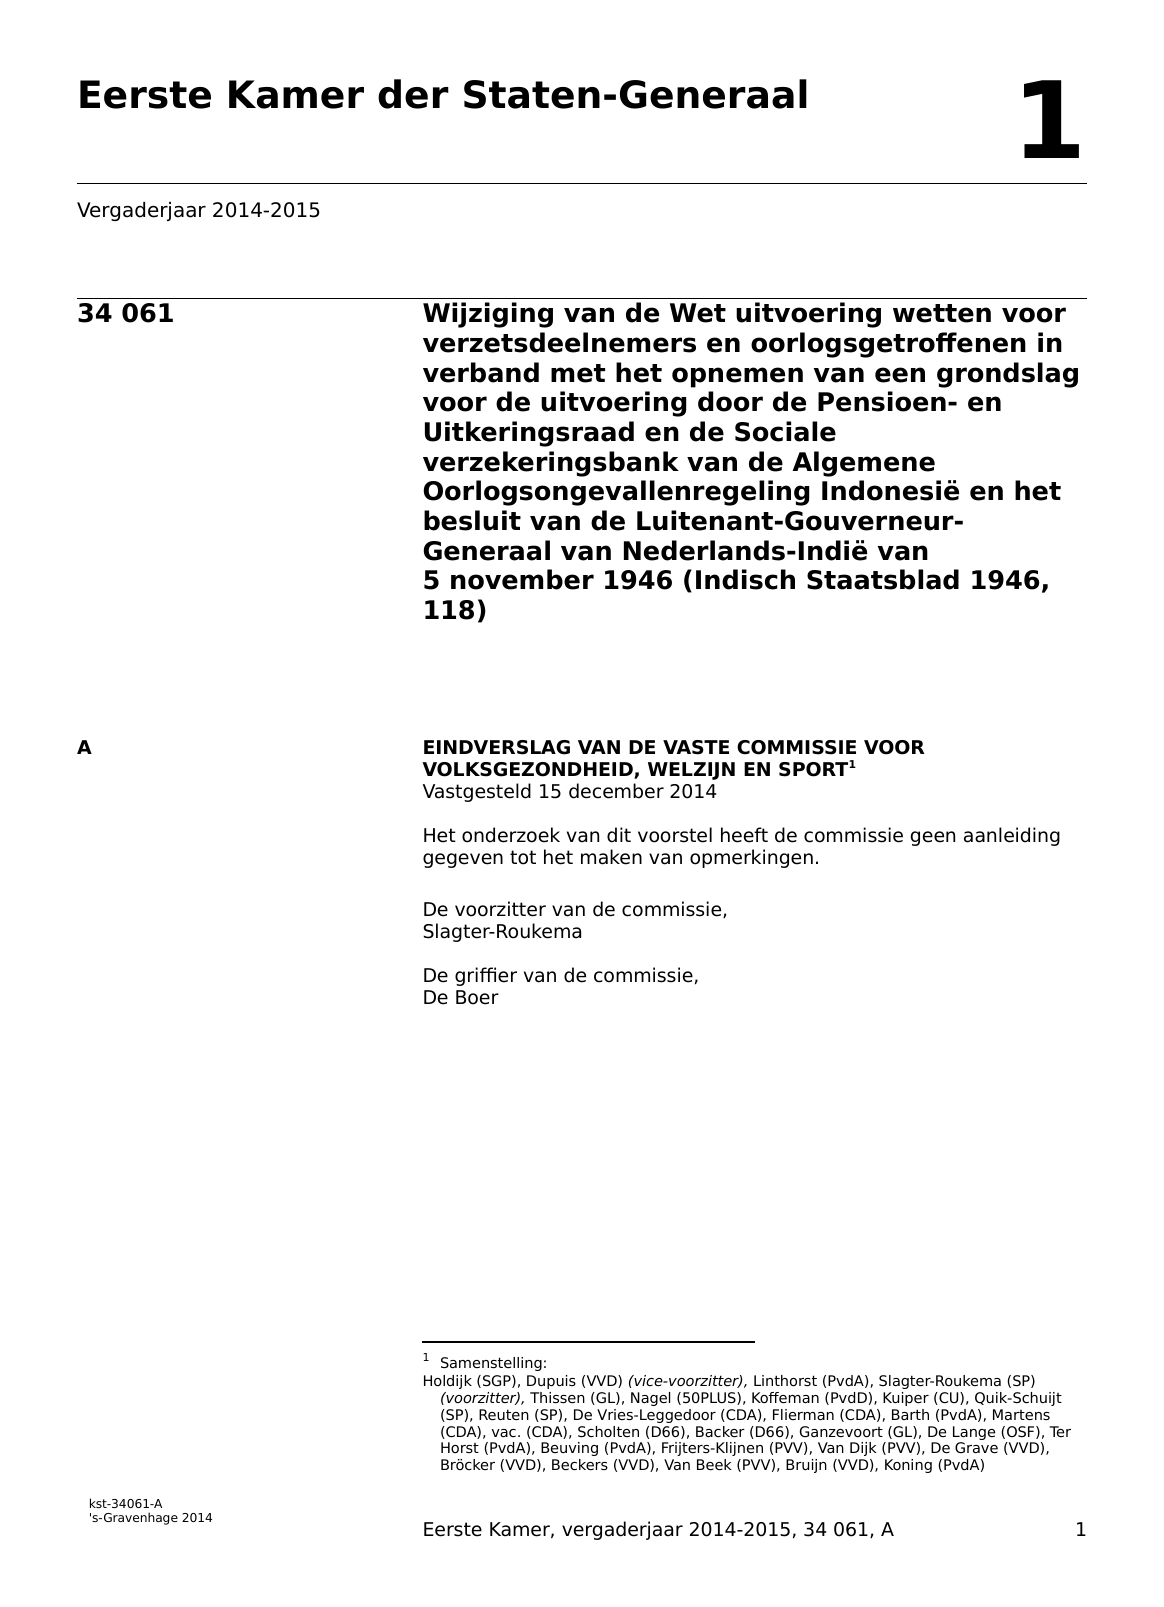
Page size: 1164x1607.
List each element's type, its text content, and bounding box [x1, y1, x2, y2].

subtitle 34 061 Wijziging van de Wet uitvoering wetten voor verzetsdeelnemers en oorlogsgetroffenen in verband met het opnemen van een grondslag voor de uitvoering door de Pensioen- en Uitkeringsraad en de Sociale verzekeringsbank van de Algemene Oorlogsongevallenregeling Indonesië en het besluit van de Luitenant-Gouverneur-Generaal van Nederlands-Indië van 5 november 1946 (Indisch Staatsblad 1946, 118) [77, 299, 1087, 626]
text De voorzitter van de commissie, Slagter-Roukema [422, 899, 1087, 943]
table_header 1 [886, 59, 1087, 183]
text kst-34061-A [88, 1497, 323, 1511]
text 's-Gravenhage 2014 [88, 1511, 323, 1525]
table_header Eerste Kamer der Staten-Generaal [77, 59, 886, 183]
text De griffier van de commissie, De Boer [422, 965, 1087, 1009]
text Samenstelling: [422, 1351, 1087, 1373]
text Vastgesteld 15 december 2014 [422, 781, 1087, 802]
table_cell Vergaderjaar 2014-2015 [77, 184, 1087, 298]
text Holdijk (SGP), Dupuis (VVD) (vice-voorzitter), Linthorst (PvdA), Slagter-Roukema (SP) (voorzitter), Thissen (GL), Nagel (50PLUS), Koffeman (PvdD), Kuiper (CU), Quik-Schuijt (SP), Reuten (SP), De Vries-Leggedoor (CDA), Flierman (CDA), Barth (PvdA), Martens (CDA), vac. (CDA), Scholten (D66), Backer (D66), Ganzevoort (GL), De Lange (OSF), Ter Horst (PvdA), Beuving (PvdA), Frijters-Klijnen (PVV), Van Dijk (PVV), De Grave (VVD), Bröcker (VVD), Beckers (VVD), Van Beek (PVV), Bruijn (VVD), Koning (PvdA) [422, 1373, 1087, 1474]
subtitle A EINDVERSLAG VAN DE VASTE COMMISSIE VOOR VOLKSGEZONDHEID, WELZIJN EN SPORT [77, 737, 1087, 781]
text Het onderzoek van dit voorstel heeft de commissie geen aanleiding gegeven tot het maken van opmerkingen. [422, 825, 1087, 869]
